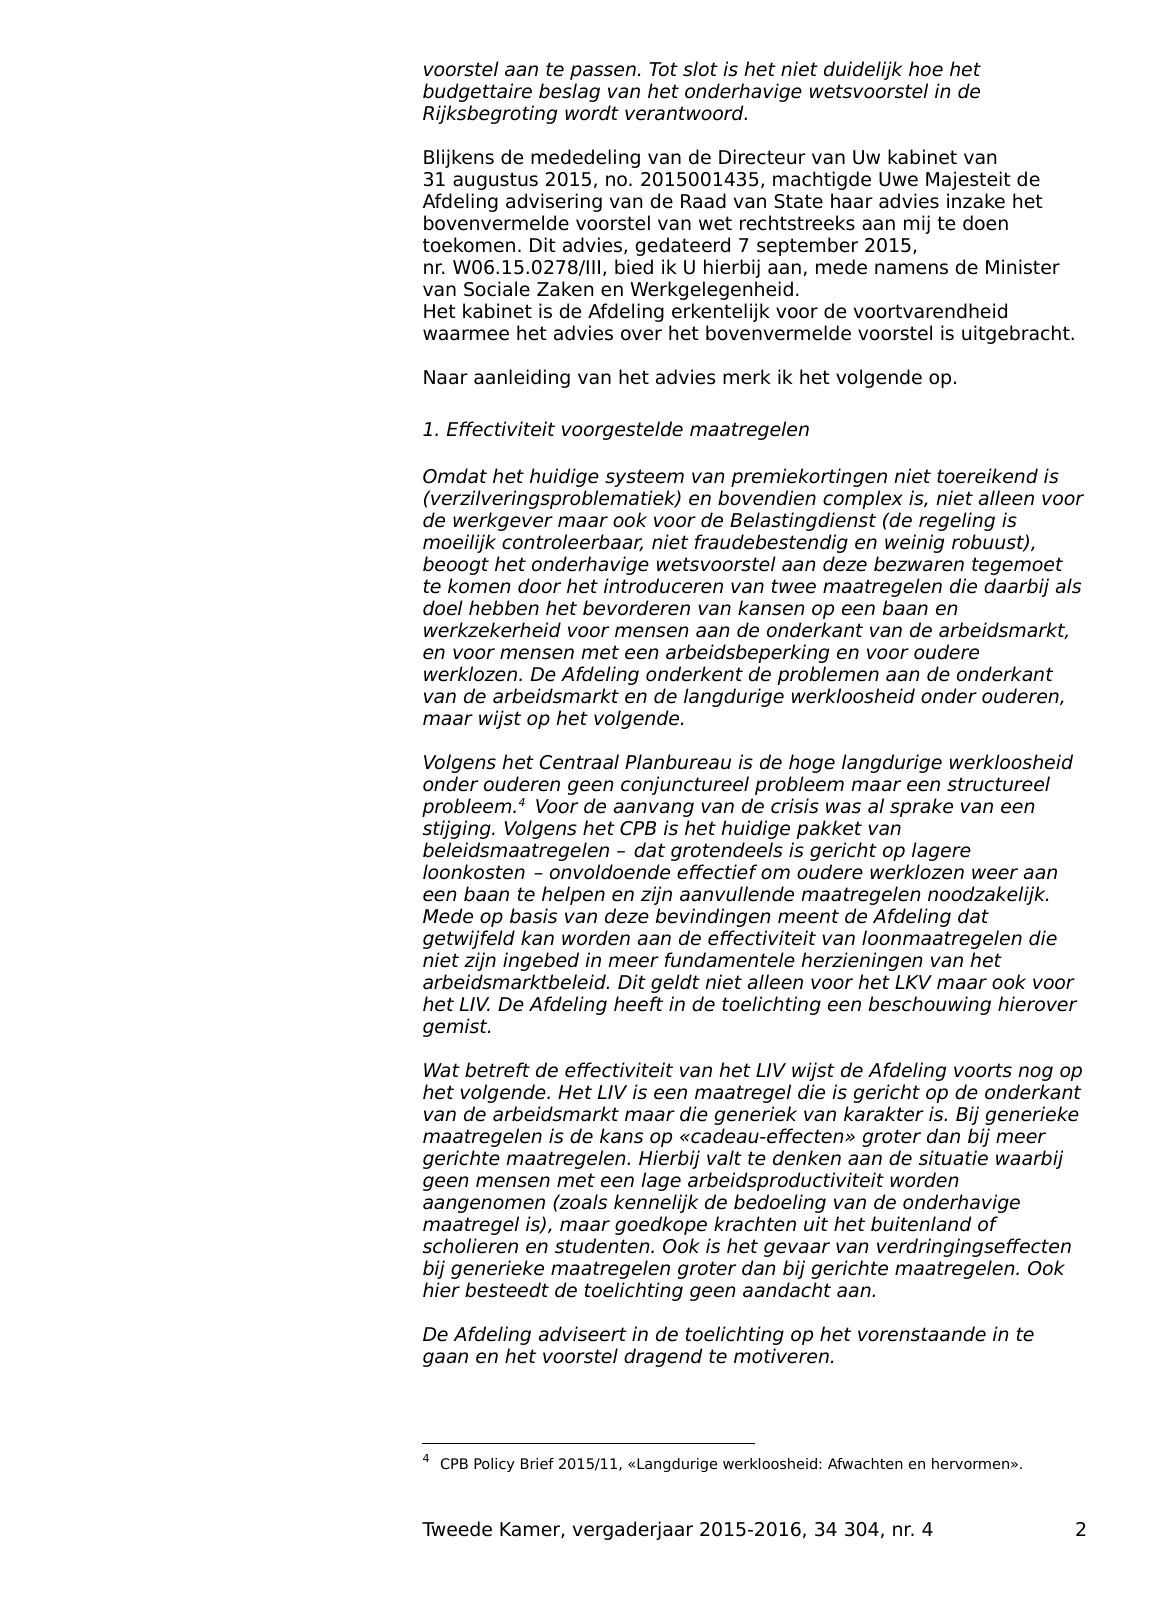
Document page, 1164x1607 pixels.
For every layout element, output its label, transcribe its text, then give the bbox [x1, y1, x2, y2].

text Volgens het Centraal Planbureau is de hoge langdurige werkloosheid onder ouderen geen conjunctureel probleem maar een structureel probleem. Voor de aanvang van de crisis was al sprake van een stijging. Volgens het CPB is het huidige pakket van beleidsmaatregelen – dat grotendeels is gericht op lagere loonkosten – onvoldoende effectief om oudere werklozen weer aan een baan te helpen en zijn aanvullende maatregelen noodzakelijk. Mede op basis van deze bevindingen meent de Afdeling dat getwijfeld kan worden aan de effectiviteit van loonmaatregelen die niet zijn ingebed in meer fundamentele herzieningen van het arbeidsmarktbeleid. Dit geldt niet alleen voor het LKV maar ook voor het LIV. De Afdeling heeft in de toelichting een beschouwing hierover gemist. [422, 752, 1087, 1038]
text Omdat het huidige systeem van premiekortingen niet toereikend is (verzilveringsproblematiek) en bovendien complex is, niet alleen voor de werkgever maar ook voor de Belastingdienst (de regeling is moeilijk controleerbaar, niet fraudebestendig en weinig robuust), beoogt het onderhavige wetsvoorstel aan deze bezwaren tegemoet te komen door het introduceren van twee maatregelen die daarbij als doel hebben het bevorderen van kansen op een baan en werkzekerheid voor mensen aan de onderkant van de arbeidsmarkt, en voor mensen met een arbeidsbeperking en voor oudere werklozen. De Afdeling onderkent de problemen aan de onderkant van de arbeidsmarkt en de langdurige werkloosheid onder ouderen, maar wijst op het volgende. [422, 466, 1087, 730]
text De Afdeling adviseert in de toelichting op het vorenstaande in te gaan en het voorstel dragend te motiveren. [422, 1324, 1087, 1368]
text CPB Policy Brief 2015/11, «Langdurige werkloosheid: Afwachten en hervormen». [422, 1452, 1087, 1474]
text voorstel aan te passen. Tot slot is het niet duidelijk hoe het budgettaire beslag van het onderhavige wetsvoorstel in de Rijksbegroting wordt verantwoord. [422, 59, 1087, 125]
subtitle 1. Effectiviteit voorgestelde maatregelen [422, 419, 1087, 441]
text Het kabinet is de Afdeling erkentelijk voor de voortvarendheid waarmee het advies over het bovenvermelde voorstel is uitgebracht. [422, 301, 1087, 345]
text Wat betreft de effectiviteit van het LIV wijst de Afdeling voorts nog op het volgende. Het LIV is een maatregel die is gericht op de onderkant van de arbeidsmarkt maar die generiek van karakter is. Bij generieke maatregelen is de kans op «cadeau-effecten» groter dan bij meer gerichte maatregelen. Hierbij valt te denken aan de situatie waarbij geen mensen met een lage arbeidsproductiviteit worden aangenomen (zoals kennelijk de bedoeling van de onderhavige maatregel is), maar goedkope krachten uit het buitenland of scholieren en studenten. Ook is het gevaar van verdringingseffecten bij generieke maatregelen groter dan bij gerichte maatregelen. Ook hier besteedt de toelichting geen aandacht aan. [422, 1060, 1087, 1302]
text Blijkens de mededeling van de Directeur van Uw kabinet van 31 augustus 2015, no. 2015001435, machtigde Uwe Majesteit de Afdeling advisering van de Raad van State haar advies inzake het bovenvermelde voorstel van wet rechtstreeks aan mij te doen toekomen. Dit advies, gedateerd 7 september 2015, nr. W06.15.0278/III, bied ik U hierbij aan, mede namens de Minister van Sociale Zaken en Werkgelegenheid. [422, 147, 1087, 301]
text Naar aanleiding van het advies merk ik het volgende op. [422, 367, 1087, 389]
